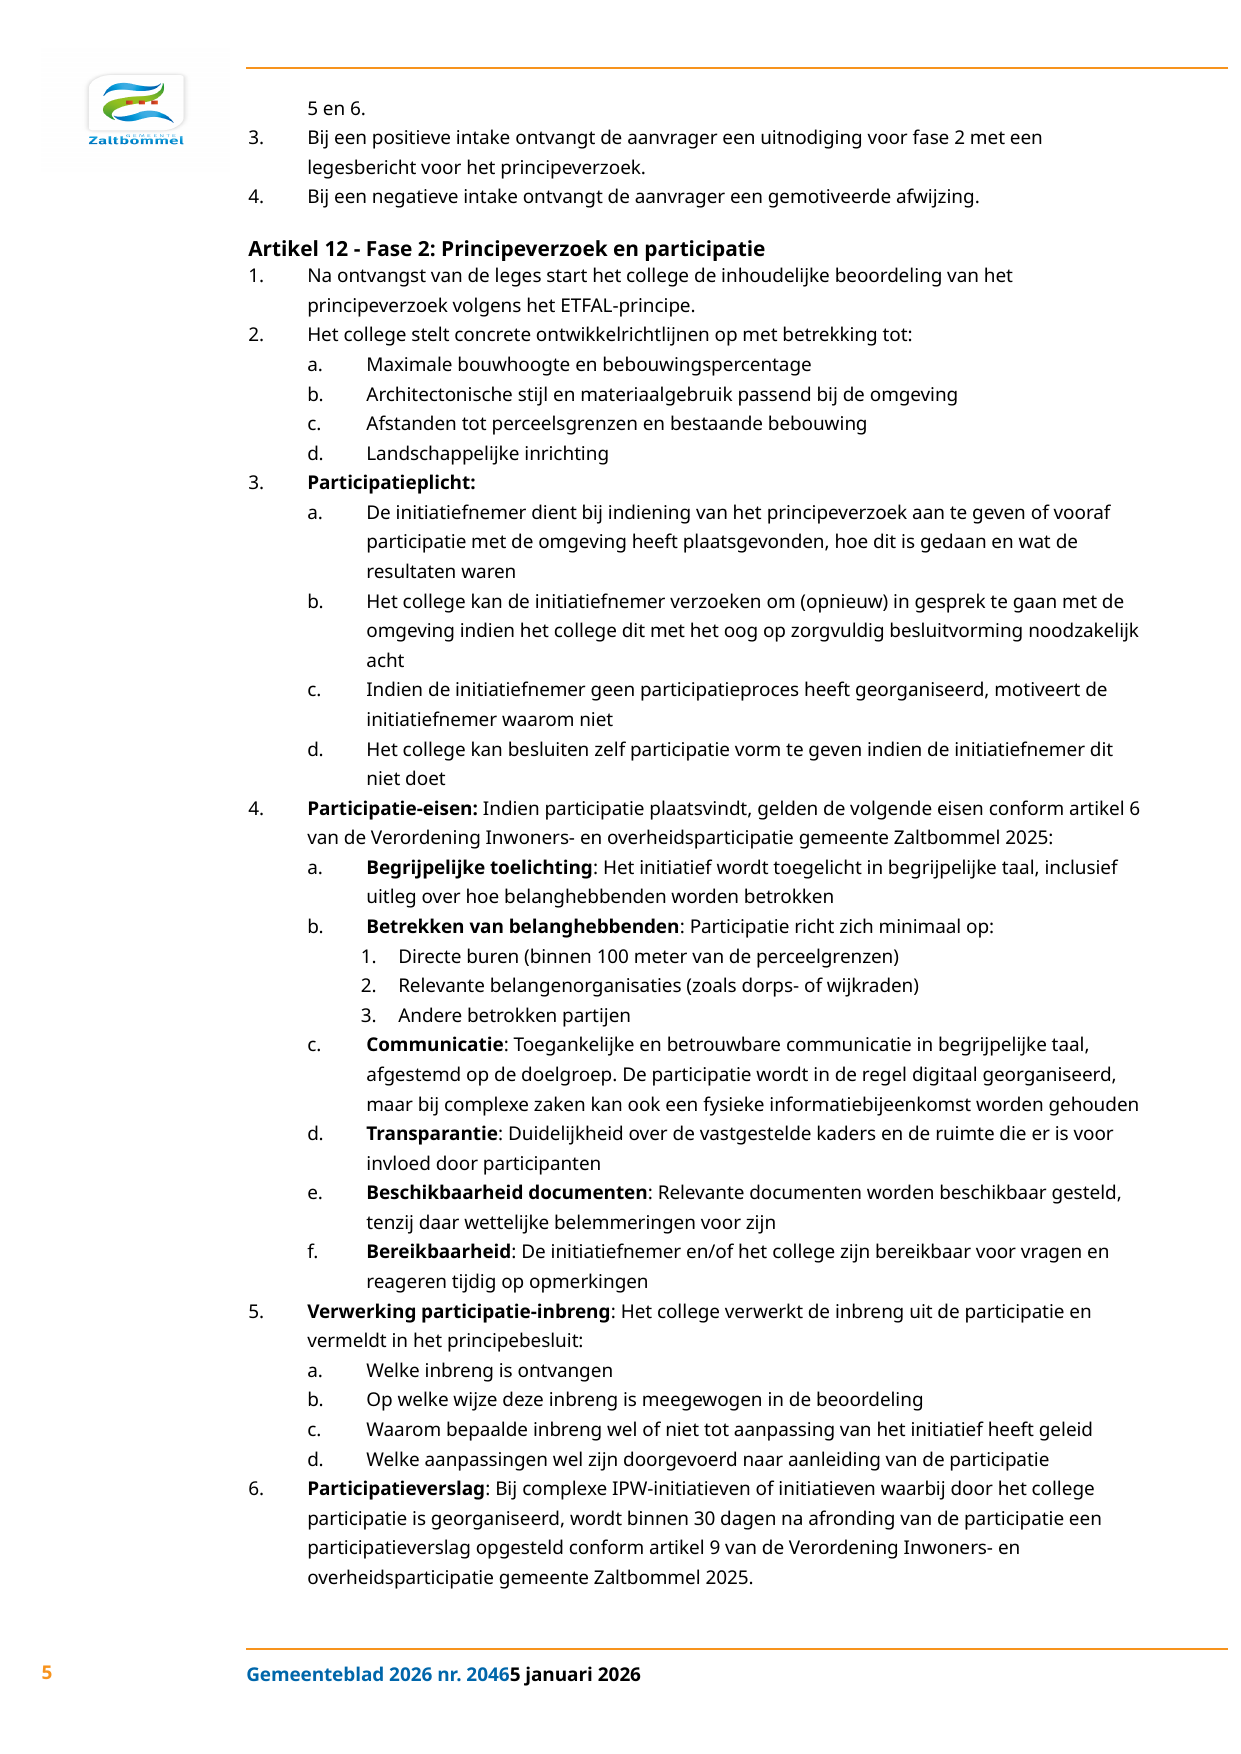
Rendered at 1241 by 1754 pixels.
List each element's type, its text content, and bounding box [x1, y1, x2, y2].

list Bereikbaarheid: De initiatiefnemer en/of het college zijn bereikbaar voor vragen en reageren tijdig op opmerkingen [307, 1239, 1152, 1294]
list Welke aanpassingen wel zijn doorgevoerd naar aanleiding van de participatie [307, 1446, 1152, 1471]
list Relevante belangenorganisaties (zoals dorps- of wijkraden) [361, 972, 1152, 998]
list Begrijpelijke toelichting: Het initiatief wordt toegelicht in begrijpelijke taal, inclusief uitleg over hoe belanghebbenden worden betrokken [307, 854, 1152, 909]
list Participatie-eisen: Indien participatie plaatsvindt, gelden de volgende eisen conform artikel 6 van de Verordening Inwoners- en overheidsparticipatie gemeente Zaltbommel 2025: [248, 795, 1152, 850]
list Participatieverslag: Bij complexe IPW-initiatieven of initiatieven waarbij door het college participatie is georganiseerd, wordt binnen 30 dagen na afronding van de participatie een participatieverslag opgesteld conform artikel 9 van de Verordening Inwoners- en overheidsparticipatie gemeente Zaltbommel 2025. [248, 1475, 1152, 1590]
list Afstanden tot perceelsgrenzen en bestaande bebouwing [307, 410, 1152, 436]
list Directe buren (binnen 100 meter van de perceelgrenzen) [361, 943, 1152, 968]
list Verwerking participatie-inbreng: Het college verwerkt de inbreng uit de participatie en vermeldt in het principebesluit: [248, 1298, 1152, 1353]
list Welke inbreng is ontvangen [307, 1357, 1152, 1383]
list Transparantie: Duidelijkheid over de vastgestelde kaders en de ruimte die er is voor invloed door participanten [307, 1120, 1152, 1176]
list Beschikbaarheid documenten: Relevante documenten worden beschikbaar gesteld, tenzij daar wettelijke belemmeringen voor zijn [307, 1179, 1152, 1235]
text Artikel 12 - Fase 2: Principeverzoek en participatie [248, 234, 1152, 262]
list Bij een positieve intake ontvangt de aanvrager een uitnodiging voor fase 2 met een legesbericht voor het principeverzoek. [248, 124, 1152, 180]
list Architectonische stijl en materiaalgebruik passend bij de omgeving [307, 381, 1152, 406]
list Communicatie: Toegankelijke en betrouwbare communicatie in begrijpelijke taal, afgestemd op de doelgroep. De participatie wordt in de regel digitaal georganiseerd, maar bij complexe zaken kan ook een fysieke informatiebijeenkomst worden gehouden [307, 1032, 1152, 1116]
list Het college stelt concrete ontwikkelrichtlijnen op met betrekking tot: [248, 322, 1152, 347]
list Op welke wijze deze inbreng is meegewogen in de beoordeling [307, 1387, 1152, 1412]
list Maximale bouwhoogte en bebouwingspercentage [307, 351, 1152, 377]
list Bij een negatieve intake ontvangt de aanvrager een gemotiveerde afwijzing. [248, 183, 1152, 209]
list Andere betrokken partijen [361, 1002, 1152, 1028]
picture [41, 47, 231, 172]
list Na ontvangst van de leges start het college de inhoudelijke beoordeling van het principeverzoek volgens het ETFAL-principe. [248, 262, 1152, 318]
list De initiatiefnemer dient bij indiening van het principeverzoek aan te geven of vooraf participatie met de omgeving heeft plaatsgevonden, hoe dit is gedaan en wat de resultaten waren [307, 499, 1152, 584]
list Betrekken van belanghebbenden: Participatie richt zich minimaal op: [307, 913, 1152, 939]
list Het college kan de initiatiefnemer verzoeken om (opnieuw) in gesprek te gaan met de omgeving indien het college dit met het oog op zorgvuldig besluitvorming noodzakelijk acht [307, 588, 1152, 673]
list Participatieplicht: [248, 469, 1152, 495]
list Indien de initiatiefnemer geen participatieproces heeft georganiseerd, motiveert de initiatiefnemer waarom niet [307, 677, 1152, 732]
list Landschappelijke inrichting [307, 440, 1152, 466]
list 5 en 6. [248, 95, 1152, 121]
list Het college kan besluiten zelf participatie vorm te geven indien de initiatiefnemer dit niet doet [307, 736, 1152, 791]
list Waarom bepaalde inbreng wel of niet tot aanpassing van het initiatief heeft geleid [307, 1416, 1152, 1442]
